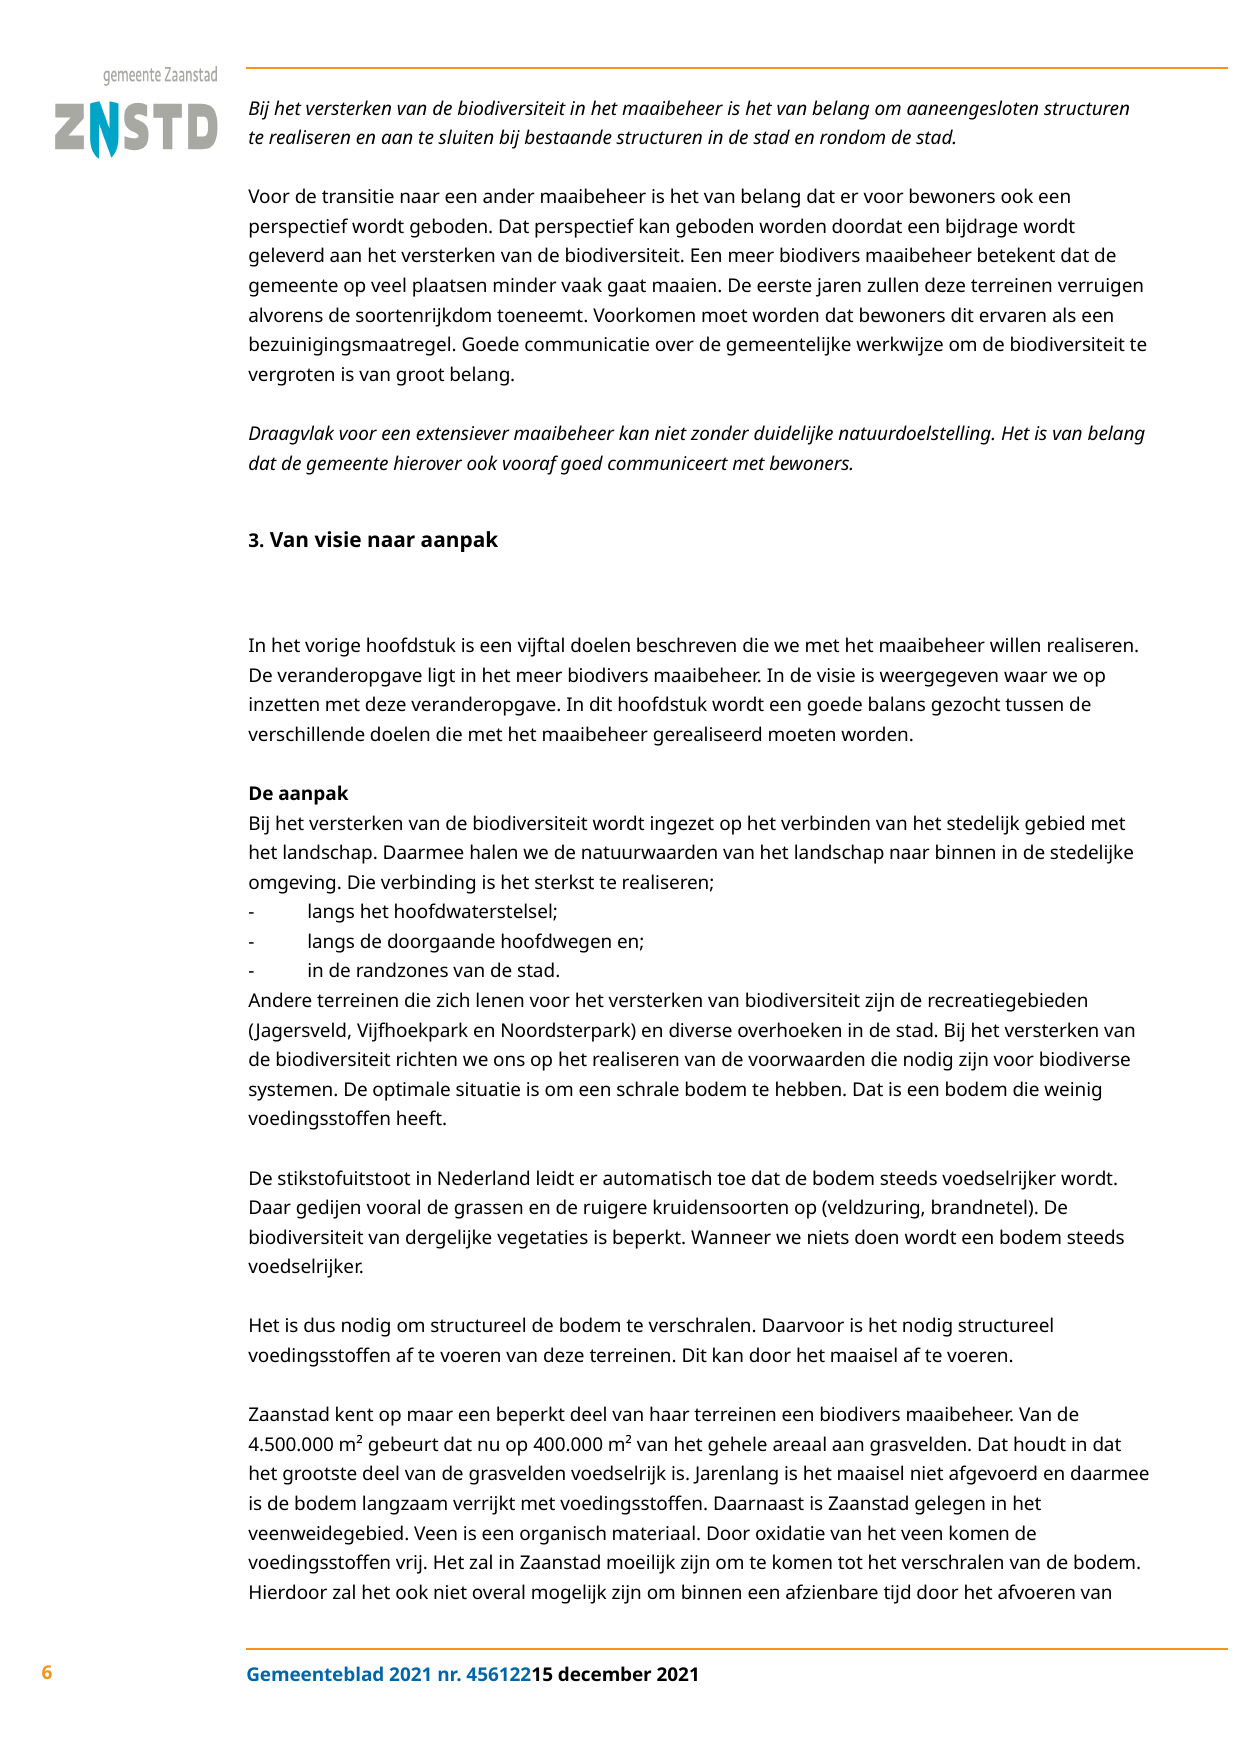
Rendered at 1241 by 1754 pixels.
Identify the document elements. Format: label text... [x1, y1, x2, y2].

text 3. Van visie naar aanpak [248, 525, 1152, 553]
text Het is dus nodig om structureel de bodem te verschralen. Daarvoor is het nodig structureel voedingsstoffen af te voeren van deze terreinen. Dit kan door het maaisel af te voeren. [248, 1313, 1152, 1368]
list langs de doorgaande hoofdwegen en; [248, 928, 1152, 954]
text De aanpak [248, 780, 1152, 806]
text Andere terreinen die zich lenen voor het versterken van biodiversiteit zijn de recreatiegebieden (Jagersveld, Vijfhoekpark en Noordsterpark) en diverse overhoeken in de stad. Bij het versterken van de biodiversiteit richten we ons op het realiseren van de voorwaarden die nodig zijn voor biodiverse systemen. De optimale situatie is om een schrale bodem te hebben. Dat is een bodem die weinig voedingsstoffen heeft. [248, 987, 1152, 1131]
text Bij het versterken van de biodiversiteit in het maaibeheer is het van belang om aaneengesloten structuren te realiseren en aan te sluiten bij bestaande structuren in de stad en rondom de stad. [248, 95, 1152, 150]
text De stikstofuitstoot in Nederland leidt er automatisch toe dat de bodem steeds voedselrijker wordt. Daar gedijen vooral de grassen en de ruigere kruidensoorten op (veldzuring, brandnetel). De biodiversiteit van dergelijke vegetaties is beperkt. Wanneer we niets doen wordt een bodem steeds voedselrijker. [248, 1165, 1152, 1279]
text Voor de transitie naar een ander maaibeheer is het van belang dat er voor bewoners ook een perspectief wordt geboden. Dat perspectief kan geboden worden doordat een bijdrage wordt geleverd aan het versterken van de biodiversiteit. Een meer biodivers maaibeheer betekent dat de gemeente op veel plaatsen minder vaak gaat maaien. De eerste jaren zullen deze terreinen verruigen alvorens de soortenrijkdom toeneemt. Voorkomen moet worden dat bewoners dit ervaren als een bezuinigingsmaatregel. Goede communicatie over de gemeentelijke werkwijze om de biodiversiteit te vergroten is van groot belang. [248, 183, 1152, 387]
text Zaanstad kent op maar een beperkt deel van haar terreinen een biodivers maaibeheer. Van de 4.500.000 m² gebeurt dat nu op 400.000 m² van het gehele areaal aan grasvelden. Dat houdt in dat het grootste deel van de grasvelden voedselrijk is. Jarenlang is het maaisel niet afgevoerd en daarmee is de bodem langzaam verrijkt met voedingsstoffen. Daarnaast is Zaanstad gelegen in het veenweidegebied. Veen is een organisch materiaal. Door oxidatie van het veen komen de voedingsstoffen vrij. Het zal in Zaanstad moeilijk zijn om te komen tot het verschralen van de bodem. Hierdoor zal het ook niet overal mogelijk zijn om binnen een afzienbare tijd door het afvoeren van [248, 1401, 1152, 1605]
picture [41, 47, 231, 172]
list langs het hoofdwaterstelsel; [248, 898, 1152, 924]
text Draagvlak voor een extensiever maaibeheer kan niet zonder duidelijke natuurdoelstelling. Het is van belang dat de gemeente hierover ook vooraf goed communiceert met bewoners. [248, 420, 1152, 476]
list in de randzones van de stad. [248, 958, 1152, 983]
text In het vorige hoofdstuk is een vijftal doelen beschreven die we met het maaibeheer willen realiseren. De veranderopgave ligt in het meer biodivers maaibeheer. In de visie is weergegeven waar we op inzetten met deze veranderopgave. In dit hoofdstuk wordt een goede balans gezocht tussen de verschillende doelen die met het maaibeheer gerealiseerd moeten worden. [248, 632, 1152, 747]
text Bij het versterken van de biodiversiteit wordt ingezet op het verbinden van het stedelijk gebied met het landschap. Daarmee halen we de natuurwaarden van het landschap naar binnen in de stedelijke omgeving. Die verbinding is het sterkst te realiseren; [248, 810, 1152, 895]
